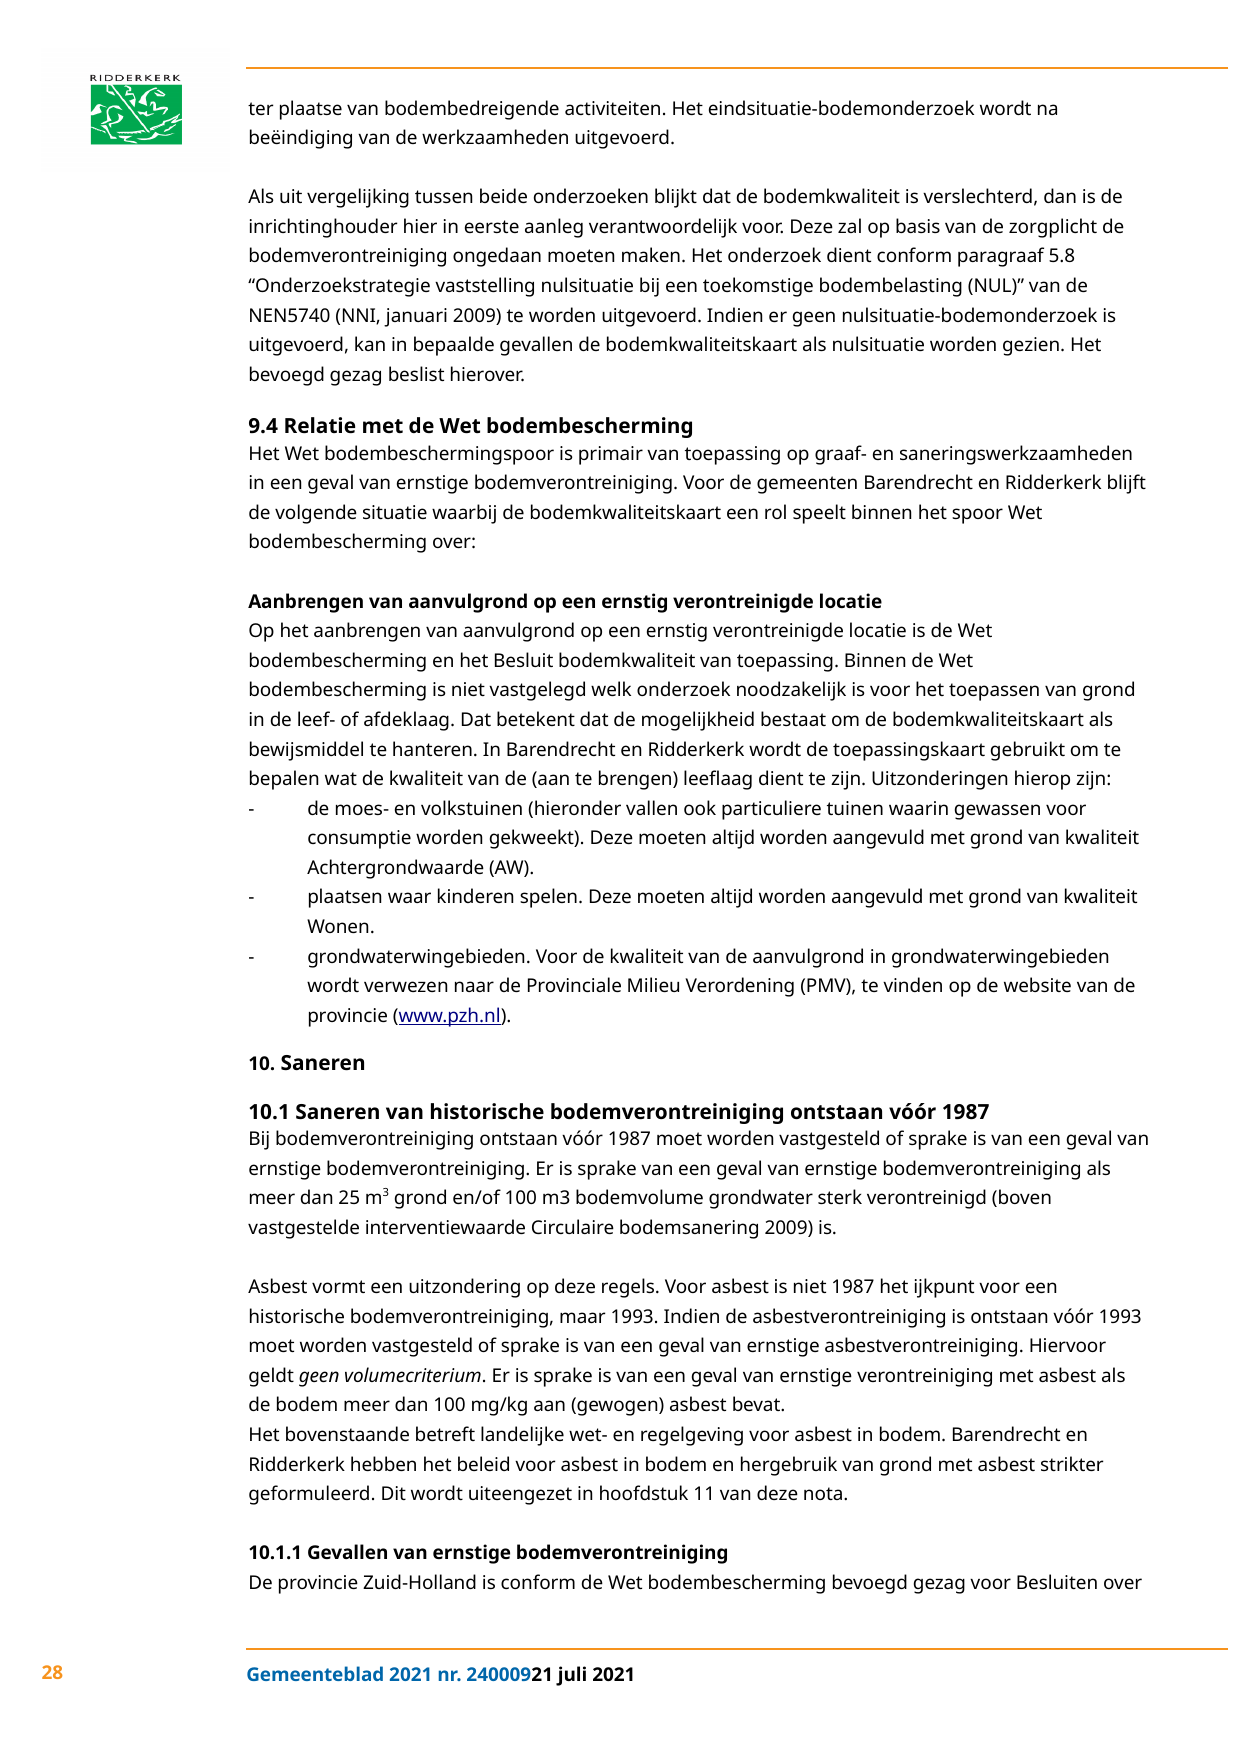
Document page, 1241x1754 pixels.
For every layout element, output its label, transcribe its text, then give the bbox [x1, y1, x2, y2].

text 10. Saneren [248, 1048, 1152, 1076]
text De provincie Zuid-Holland is conform de Wet bodembescherming bevoegd gezag voor Besluiten over [248, 1569, 1152, 1595]
text Asbest vormt een uitzondering op deze regels. Voor asbest is niet 1987 het ijkpunt voor een historische bodemverontreiniging, maar 1993. Indien de asbestverontreiniging is ontstaan vóór 1993 moet worden vastgesteld of sprake is van een geval van ernstige asbestverontreiniging. Hiervoor geldt geen volumecriterium. Er is sprake is van een geval van ernstige verontreiniging met asbest als de bodem meer dan 100 mg/kg aan (gewogen) asbest bevat. [248, 1273, 1152, 1417]
text Bij bodemverontreiniging ontstaan vóór 1987 moet worden vastgesteld of sprake is van een geval van ernstige bodemverontreiniging. Er is sprake van een geval van ernstige bodemverontreiniging als meer dan 25 m3 grond en/of 100 m3 bodemvolume grondwater sterk verontreinigd (boven vastgestelde interventiewaarde Circulaire bodemsanering 2009) is. [248, 1125, 1152, 1240]
list plaatsen waar kinderen spelen. Deze moeten altijd worden aangevuld met grond van kwaliteit Wonen. [248, 884, 1152, 939]
text Op het aanbrengen van aanvulgrond op een ernstig verontreinigde locatie is de Wet bodembescherming en het Besluit bodemkwaliteit van toepassing. Binnen de Wet bodembescherming is niet vastgelegd welk onderzoek noodzakelijk is voor het toepassen van grond in de leef- of afdeklaag. Dat betekent dat de mogelijkheid bestaat om de bodemkwaliteitskaart als bewijsmiddel te hanteren. In Barendrecht en Ridderkerk wordt de toepassingskaart gebruikt om te bepalen wat de kwaliteit van de (aan te brengen) leeflaag dient te zijn. Uitzonderingen hierop zijn: [248, 617, 1152, 791]
text Het bovenstaande betreft landelijke wet- en regelgeving voor asbest in bodem. Barendrecht en Ridderkerk hebben het beleid voor asbest in bodem en hergebruik van grond met asbest strikter geformuleerd. Dit wordt uiteengezet in hoofdstuk 11 van deze nota. [248, 1421, 1152, 1506]
text Het Wet bodembeschermingspoor is primair van toepassing op graaf- en saneringswerkzaamheden in een geval van ernstige bodemverontreiniging. Voor de gemeenten Barendrecht en Ridderkerk blijft de volgende situatie waarbij de bodemkwaliteitskaart een rol speelt binnen het spoor Wet bodembescherming over: [248, 440, 1152, 554]
text Aanbrengen van aanvulgrond op een ernstig verontreinigde locatie [248, 588, 1152, 613]
picture [41, 47, 231, 172]
list grondwaterwingebieden. Voor de kwaliteit van de aanvulgrond in grondwaterwingebieden wordt verwezen naar de Provinciale Milieu Verordening (PMV), te vinden op de website van de provincie (www.pzh.nl). [248, 943, 1152, 1028]
text Als uit vergelijking tussen beide onderzoeken blijkt dat de bodemkwaliteit is verslechterd, dan is de inrichtinghouder hier in eerste aanleg verantwoordelijk voor. Deze zal op basis van de zorgplicht de bodemverontreiniging ongedaan moeten maken. Het onderzoek dient conform paragraaf 5.8 “Onderzoekstrategie vaststelling nulsituatie bij een toekomstige bodembelasting (NUL)” van de NEN5740 (NNI, januari 2009) te worden uitgevoerd. Indien er geen nulsituatie-bodemonderzoek is uitgevoerd, kan in bepaalde gevallen de bodemkwaliteitskaart als nulsituatie worden gezien. Het bevoegd gezag beslist hierover. [248, 183, 1152, 387]
text 10.1 Saneren van historische bodemverontreiniging ontstaan vóór 1987 [248, 1097, 1152, 1125]
text 10.1.1 Gevallen van ernstige bodemverontreiniging [248, 1539, 1152, 1565]
text 9.4 Relatie met de Wet bodembescherming [248, 411, 1152, 440]
list de moes- en volkstuinen (hieronder vallen ook particuliere tuinen waarin gewassen voor consumptie worden gekweekt). Deze moeten altijd worden aangevuld met grond van kwaliteit Achtergrondwaarde (AW). [248, 795, 1152, 880]
text ter plaatse van bodembedreigende activiteiten. Het eindsituatie-bodemonderzoek wordt na beëindiging van de werkzaamheden uitgevoerd. [248, 95, 1152, 150]
